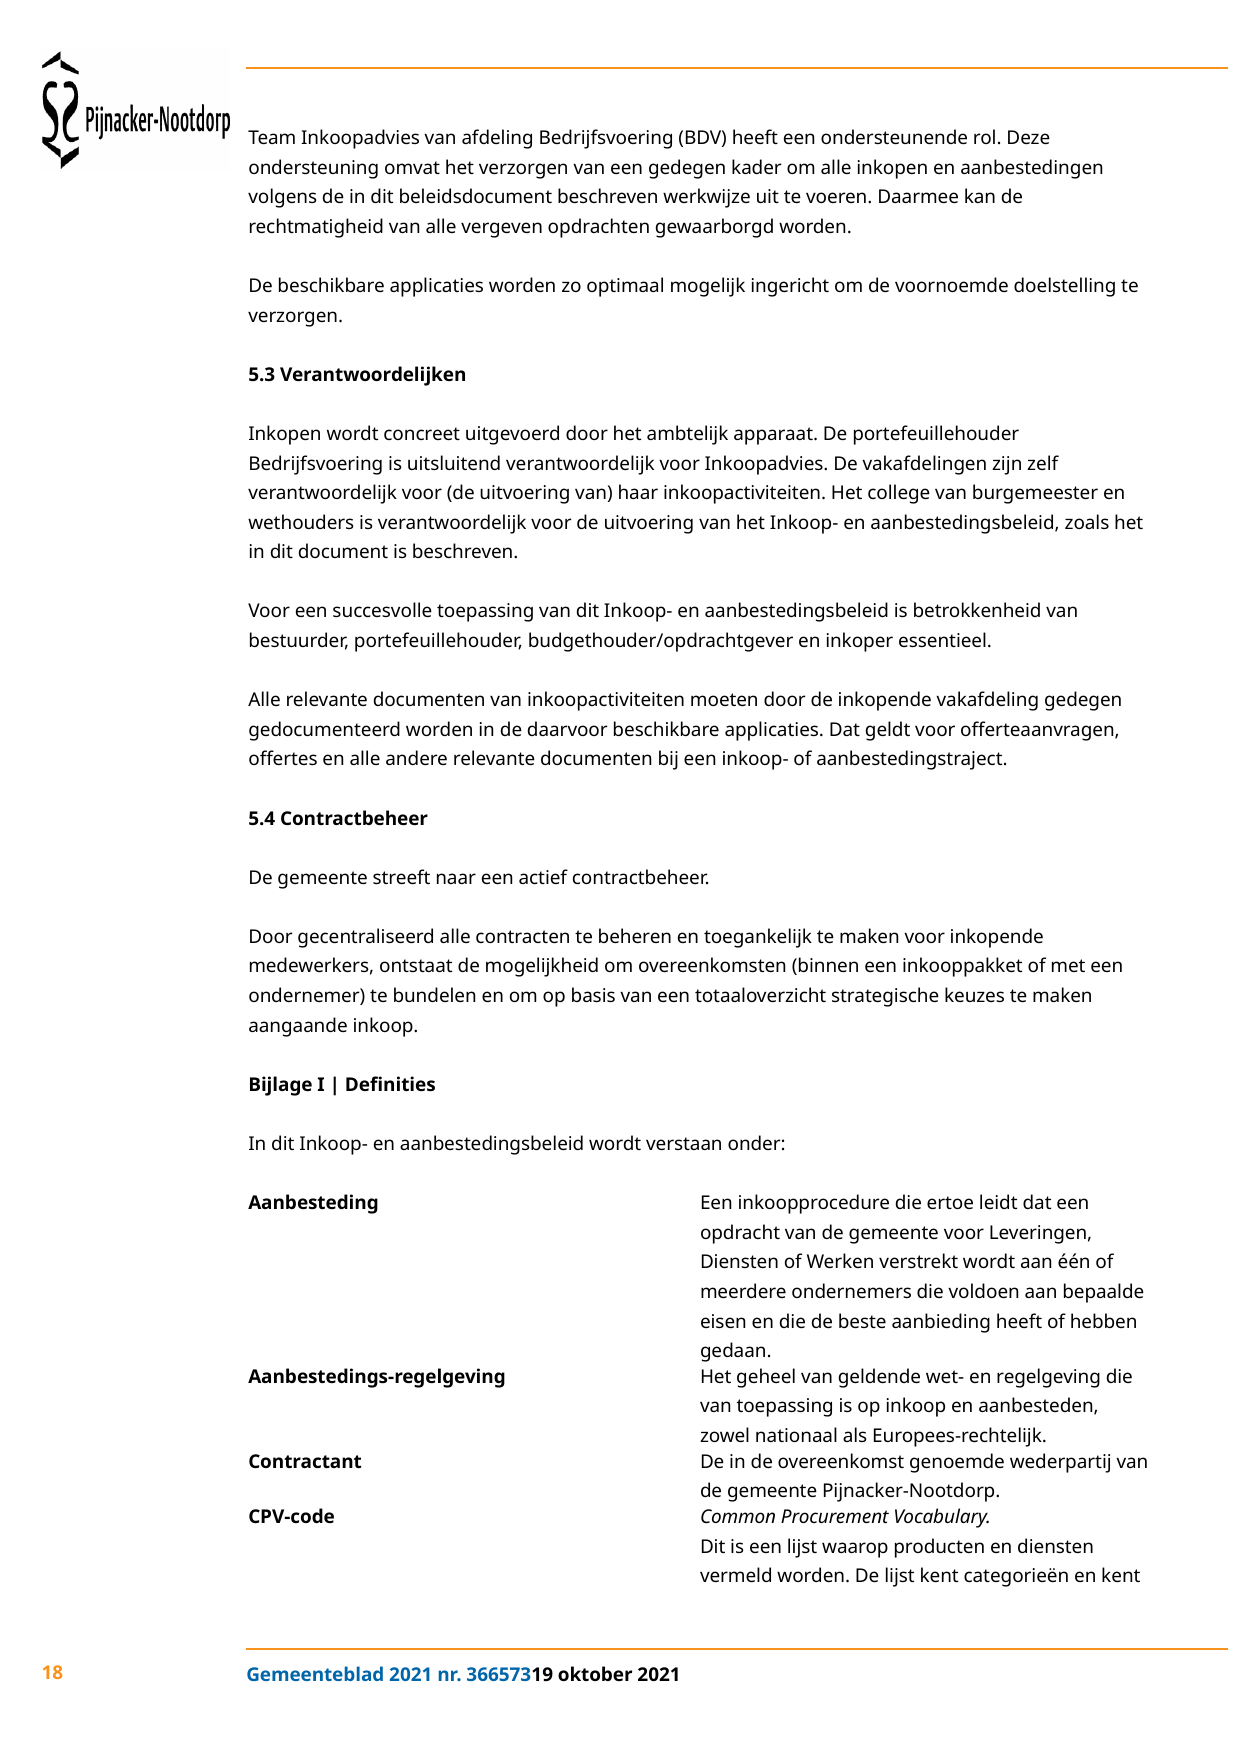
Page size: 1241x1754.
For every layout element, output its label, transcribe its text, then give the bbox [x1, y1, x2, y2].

table_cell Het geheel van geldende wet- en regelgeving die van toepassing is op inkoop en aanbesteden, zowel nationaal als Europees-rechtelijk. [700, 1363, 1152, 1448]
text Bijlage I | Definities [248, 1071, 1152, 1097]
table_cell De in de overeenkomst genoemde wederpartij van de gemeente Pijnacker-Nootdorp. [700, 1448, 1152, 1503]
table_cell Common Procurement Vocabulary. Dit is een lijst waarop producten en diensten vermeld worden. De lijst kent categorieën en kent [700, 1503, 1152, 1588]
text Team Inkoopadvies van afdeling Bedrijfsvoering (BDV) heeft een ondersteunende rol. Deze ondersteuning omvat het verzorgen van een gedegen kader om alle inkopen en aanbestedingen volgens de in dit beleidsdocument beschreven werkwijze uit te voeren. Daarmee kan de rechtmatigheid van alle vergeven opdrachten gewaarborgd worden. [248, 124, 1152, 239]
text 5.3 Verantwoordelijken [248, 361, 1152, 387]
table_cell CPV-code [248, 1503, 700, 1588]
table_cell Aanbestedings-regelgeving [248, 1363, 700, 1448]
text De beschikbare applicaties worden zo optimaal mogelijk ingericht om de voornoemde doelstelling te verzorgen. [248, 272, 1152, 328]
text Door gecentraliseerd alle contracten te beheren en toegankelijk te maken voor inkopende medewerkers, ontstaat de mogelijkheid om overeenkomsten (binnen een inkooppakket of met een ondernemer) te bundelen en om op basis van een totaaloverzicht strategische keuzes te maken aangaande inkoop. [248, 923, 1152, 1038]
text De gemeente streeft naar een actief contractbeheer. [248, 864, 1152, 890]
table_header Aanbesteding [248, 1190, 700, 1363]
text Inkopen wordt concreet uitgevoerd door het ambtelijk apparaat. De portefeuillehouder Bedrijfsvoering is uitsluitend verantwoordelijk voor Inkoopadvies. De vakafdelingen zijn zelf verantwoordelijk voor (de uitvoering van) haar inkoopactiviteiten. Het college van burgemeester en wethouders is verantwoordelijk voor de uitvoering van het Inkoop- en aanbestedingsbeleid, zoals het in dit document is beschreven. [248, 420, 1152, 564]
picture [41, 47, 231, 172]
table_cell Contractant [248, 1448, 700, 1503]
text Voor een succesvolle toepassing van dit Inkoop- en aanbestedingsbeleid is betrokkenheid van bestuurder, portefeuillehouder, budgethouder/opdrachtgever en inkoper essentieel. [248, 598, 1152, 653]
text 5.4 Contractbeheer [248, 805, 1152, 831]
text Alle relevante documenten van inkoopactiviteiten moeten door de inkopende vakafdeling gedegen gedocumenteerd worden in de daarvoor beschikbare applicaties. Dat geldt voor offerteaanvragen, offertes en alle andere relevante documenten bij een inkoop- of aanbestedingstraject. [248, 686, 1152, 771]
text In dit Inkoop- en aanbestedingsbeleid wordt verstaan onder: [248, 1130, 1152, 1156]
table_header Een inkoopprocedure die ertoe leidt dat een opdracht van de gemeente voor Leveringen, Diensten of Werken verstrekt wordt aan één of meerdere ondernemers die voldoen aan bepaalde eisen en die de beste aanbieding heeft of hebben gedaan. [700, 1190, 1152, 1363]
